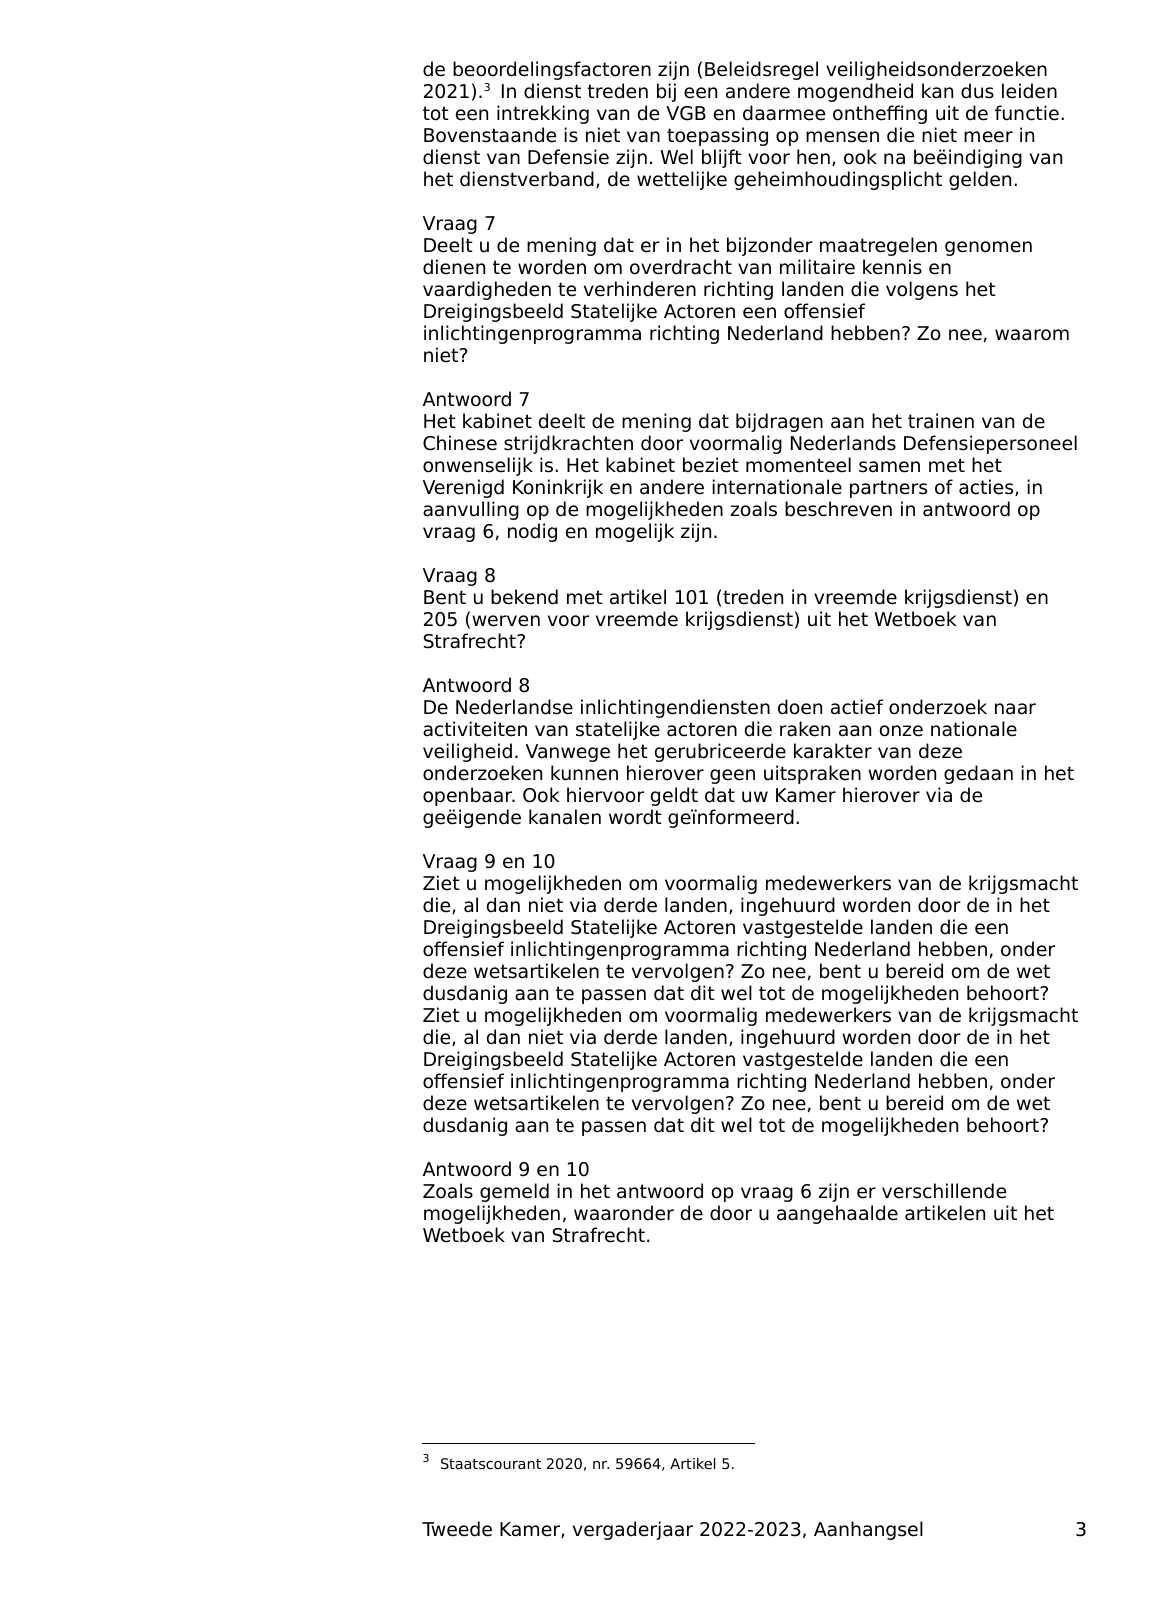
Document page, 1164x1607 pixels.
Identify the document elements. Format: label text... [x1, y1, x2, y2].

text Bovenstaande is niet van toepassing op mensen die niet meer in dienst van Defensie zijn. Wel blijft voor hen, ook na beëindiging van het dienstverband, de wettelijke geheimhoudingsplicht gelden. [422, 125, 1087, 191]
text Antwoord 7 [422, 389, 1087, 411]
text Antwoord 8 [422, 675, 1087, 697]
text Deelt u de mening dat er in het bijzonder maatregelen genomen dienen te worden om overdracht van militaire kennis en vaardigheden te verhinderen richting landen die volgens het Dreigingsbeeld Statelijke Actoren een offensief inlichtingenprogramma richting Nederland hebben? Zo nee, waarom niet? [422, 235, 1087, 367]
text De Nederlandse inlichtingendiensten doen actief onderzoek naar activiteiten van statelijke actoren die raken aan onze nationale veiligheid. Vanwege het gerubriceerde karakter van deze onderzoeken kunnen hierover geen uitspraken worden gedaan in het openbaar. Ook hiervoor geldt dat uw Kamer hierover via de geëigende kanalen wordt geïnformeerd. [422, 697, 1087, 829]
text Ziet u mogelijkheden om voormalig medewerkers van de krijgsmacht die, al dan niet via derde landen, ingehuurd worden door de in het Dreigingsbeeld Statelijke Actoren vastgestelde landen die een offensief inlichtingenprogramma richting Nederland hebben, onder deze wetsartikelen te vervolgen? Zo nee, bent u bereid om de wet dusdanig aan te passen dat dit wel tot de mogelijkheden behoort? [422, 1005, 1087, 1137]
text Zoals gemeld in het antwoord op vraag 6 zijn er verschillende mogelijkheden, waaronder de door u aangehaalde artikelen uit het Wetboek van Strafrecht. [422, 1181, 1087, 1247]
text de beoordelingsfactoren zijn (Beleidsregel veiligheidsonderzoeken 2021). In dienst treden bij een andere mogendheid kan dus leiden tot een intrekking van de VGB en daarmee ontheffing uit de functie. [422, 59, 1087, 125]
text Vraag 9 en 10 [422, 851, 1087, 873]
text Vraag 7 [422, 213, 1087, 235]
text Staatscourant 2020, nr. 59664, Artikel 5. [422, 1452, 1087, 1474]
text Bent u bekend met artikel 101 (treden in vreemde krijgsdienst) en 205 (werven voor vreemde krijgsdienst) uit het Wetboek van Strafrecht? [422, 587, 1087, 653]
text Het kabinet deelt de mening dat bijdragen aan het trainen van de Chinese strijdkrachten door voormalig Nederlands Defensiepersoneel onwenselijk is. Het kabinet beziet momenteel samen met het Verenigd Koninkrijk en andere internationale partners of acties, in aanvulling op de mogelijkheden zoals beschreven in antwoord op vraag 6, nodig en mogelijk zijn. [422, 411, 1087, 543]
text Antwoord 9 en 10 [422, 1159, 1087, 1181]
text Ziet u mogelijkheden om voormalig medewerkers van de krijgsmacht die, al dan niet via derde landen, ingehuurd worden door de in het Dreigingsbeeld Statelijke Actoren vastgestelde landen die een offensief inlichtingenprogramma richting Nederland hebben, onder deze wetsartikelen te vervolgen? Zo nee, bent u bereid om de wet dusdanig aan te passen dat dit wel tot de mogelijkheden behoort? [422, 873, 1087, 1005]
text Vraag 8 [422, 565, 1087, 587]
